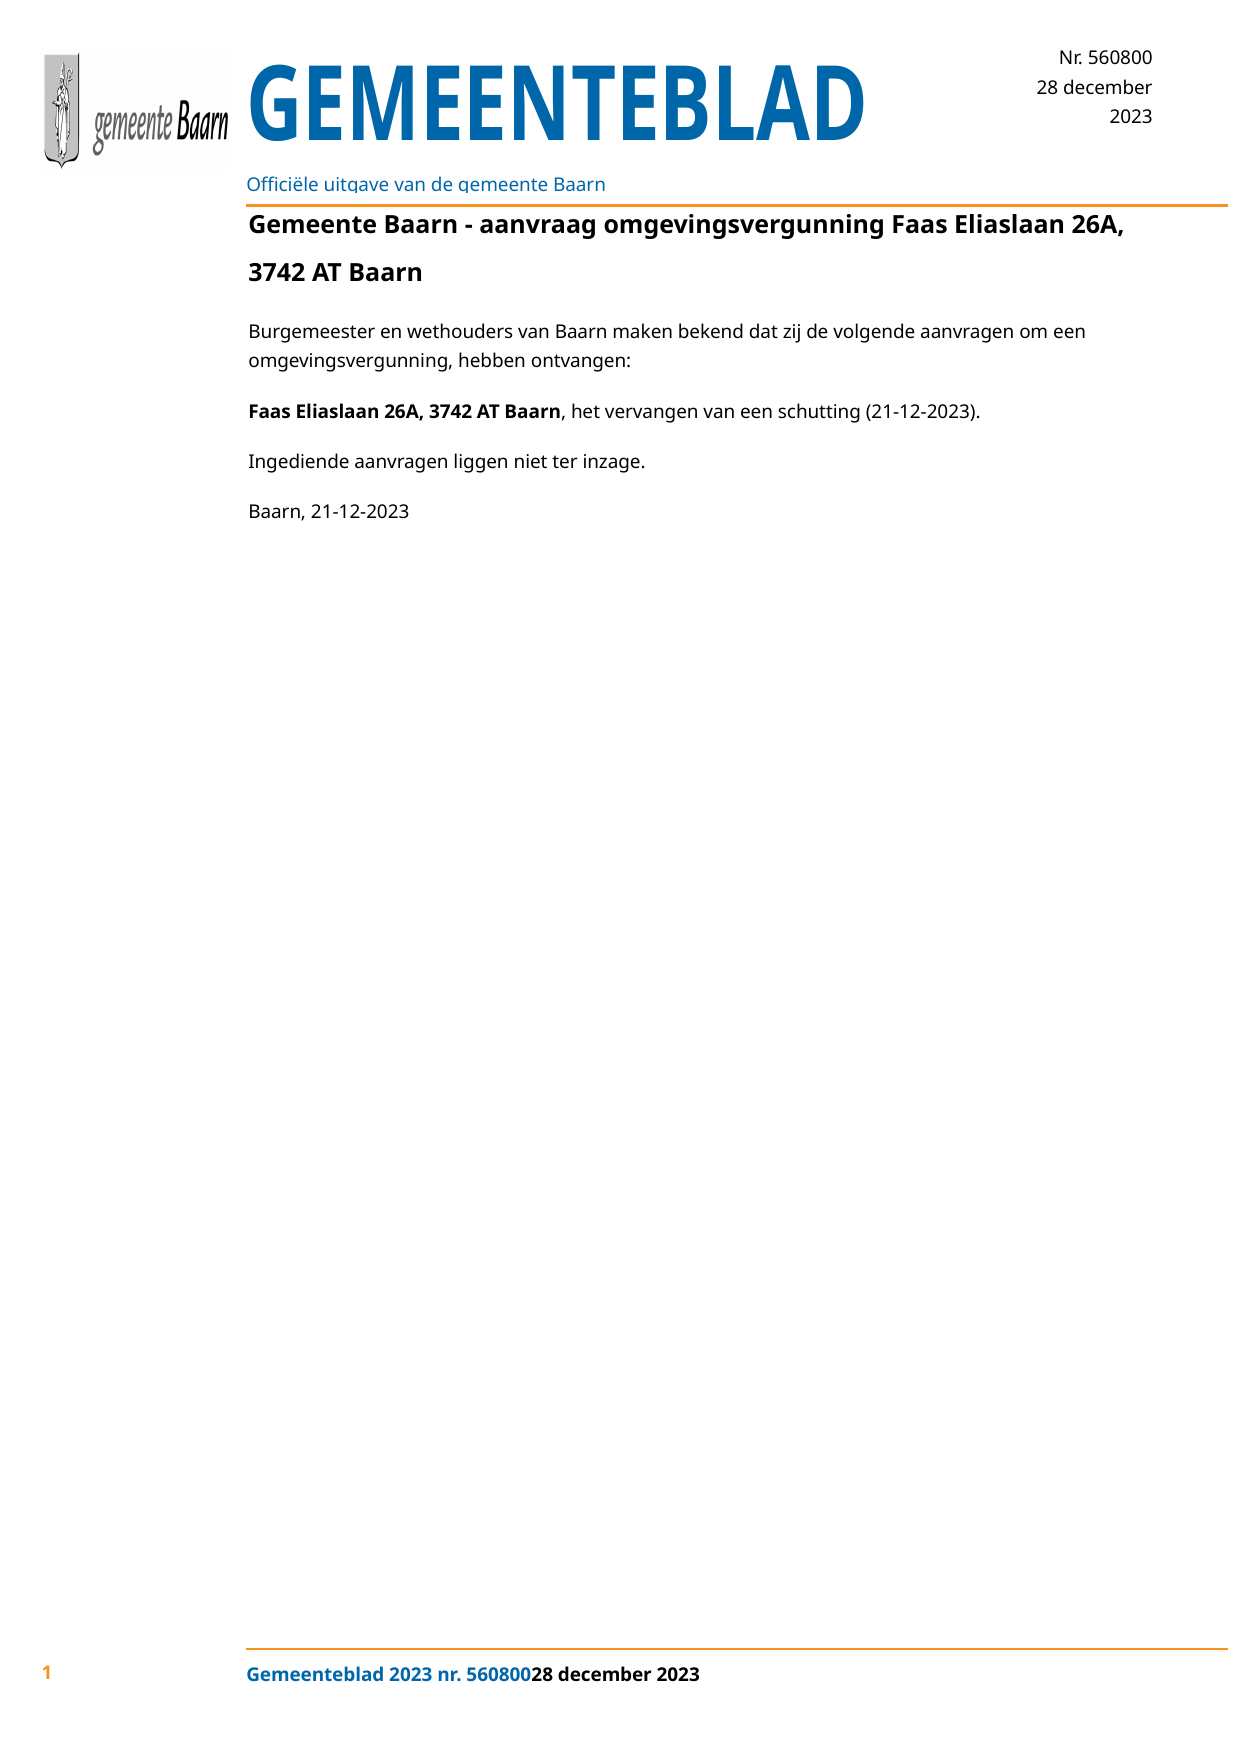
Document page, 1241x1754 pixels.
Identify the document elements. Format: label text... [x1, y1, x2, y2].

text Ingediende aanvragen liggen niet ter inzage. [248, 448, 1152, 474]
text Faas Eliaslaan 26A, 3742 AT Baarn, het vervangen van een schutting (21-12-2023). [248, 398, 1152, 424]
text Burgemeester en wethouders van Baarn maken bekend dat zij de volgende aanvragen om een omgevingsvergunning, hebben ontvangen: [248, 318, 1152, 373]
text Gemeente Baarn - aanvraag omgevingsvergunning Faas Eliaslaan 26A, 3742 AT Baarn [248, 207, 1152, 288]
text Baarn, 21-12-2023 [248, 499, 1152, 524]
picture [41, 47, 231, 172]
